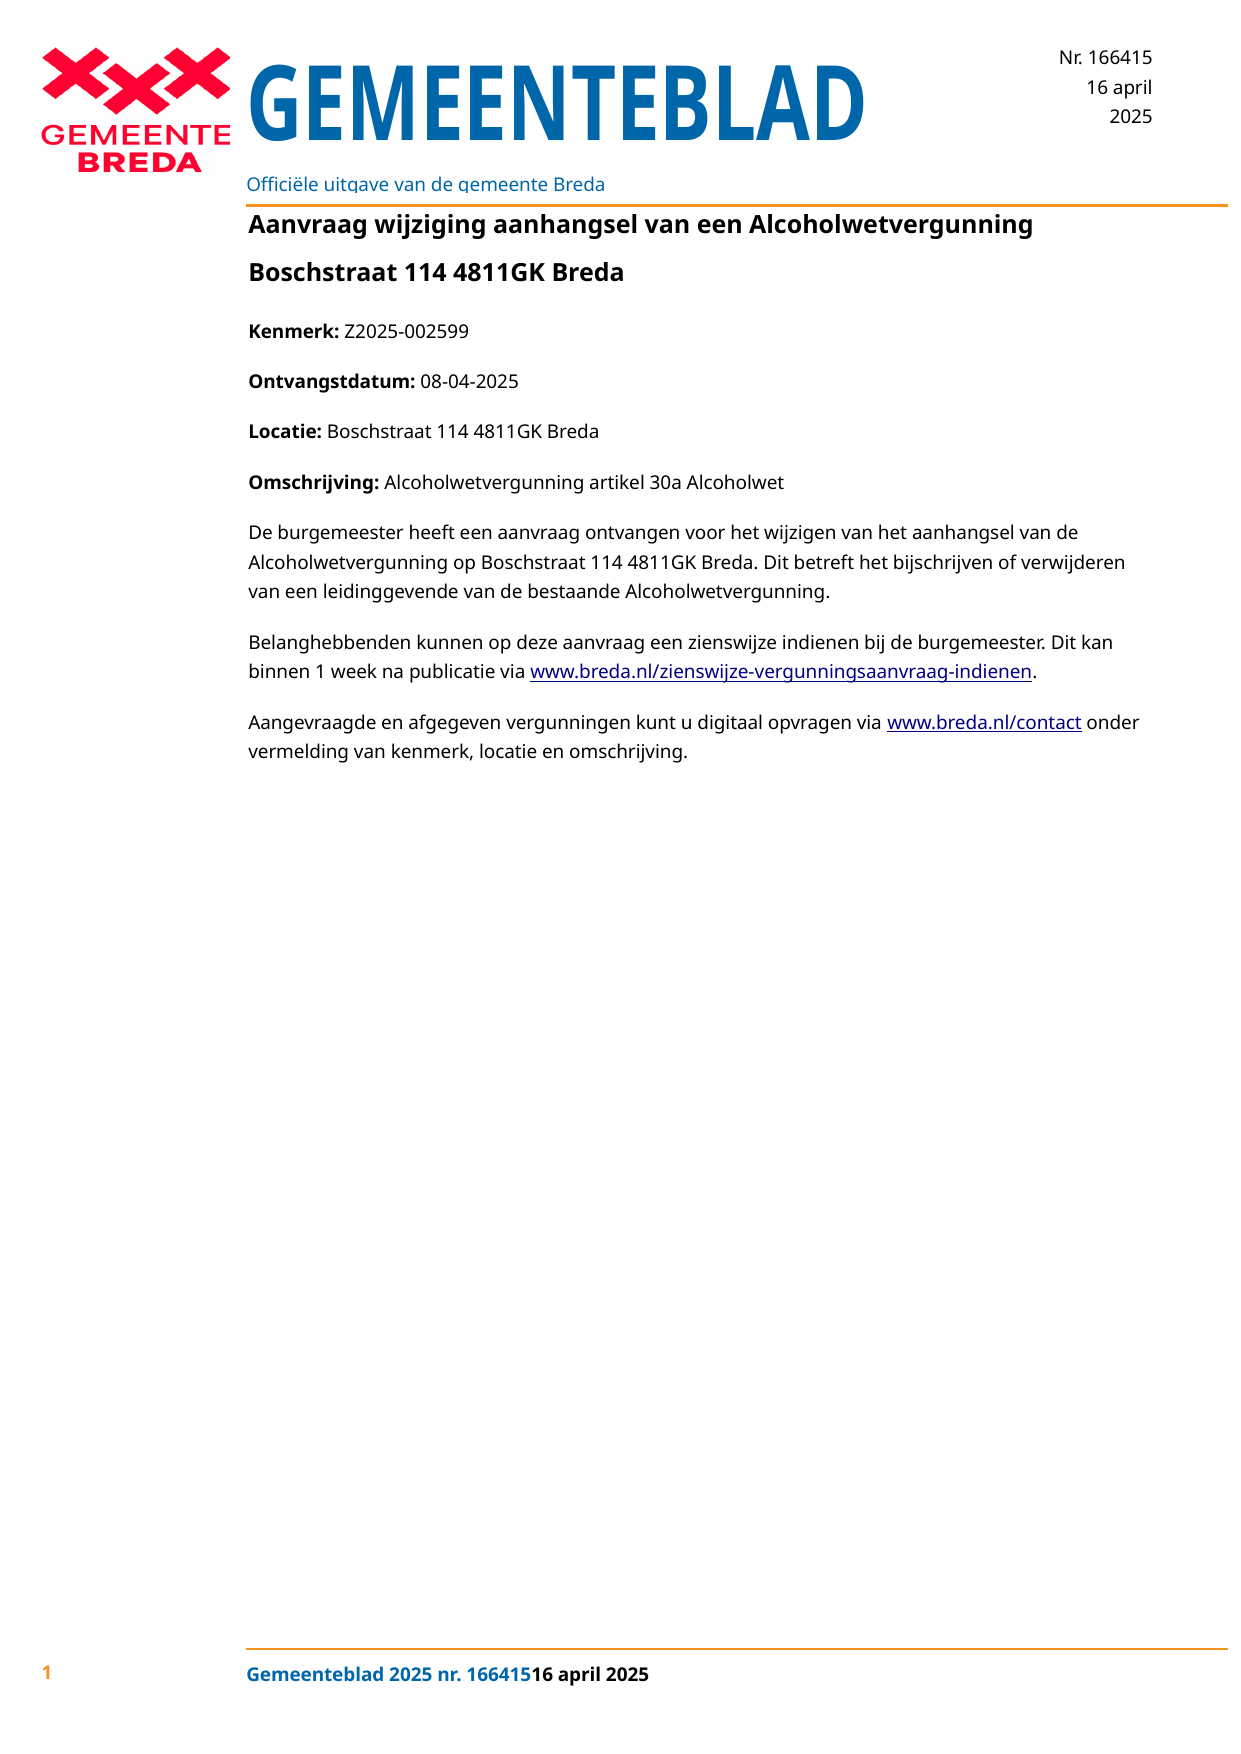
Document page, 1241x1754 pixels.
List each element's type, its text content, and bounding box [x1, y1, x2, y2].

text Omschrijving: Alcoholwetvergunning artikel 30a Alcoholwet [248, 469, 1152, 495]
text Kenmerk: Z2025-002599 [248, 318, 1152, 344]
text Aanvraag wijziging aanhangsel van een Alcoholwetvergunning Boschstraat 114 4811GK Breda [248, 207, 1152, 288]
text Aangevraagde en afgegeven vergunningen kunt u digitaal opvragen via www.breda.nl/contact onder vermelding van kenmerk, locatie en omschrijving. [248, 709, 1152, 764]
picture [41, 47, 231, 172]
text Ontvangstdatum: 08-04-2025 [248, 368, 1152, 394]
text Locatie: Boschstraat 114 4811GK Breda [248, 419, 1152, 444]
text Belanghebbenden kunnen op deze aanvraag een zienswijze indienen bij de burgemeester. Dit kan binnen 1 week na publicatie via www.breda.nl/zienswijze-vergunningsaanvraag-indienen. [248, 629, 1152, 684]
text De burgemeester heeft een aanvraag ontvangen voor het wijzigen van het aanhangsel van de Alcoholwetvergunning op Boschstraat 114 4811GK Breda. Dit betreft het bijschrijven of verwijderen van een leidinggevende van de bestaande Alcoholwetvergunning. [248, 519, 1152, 604]
